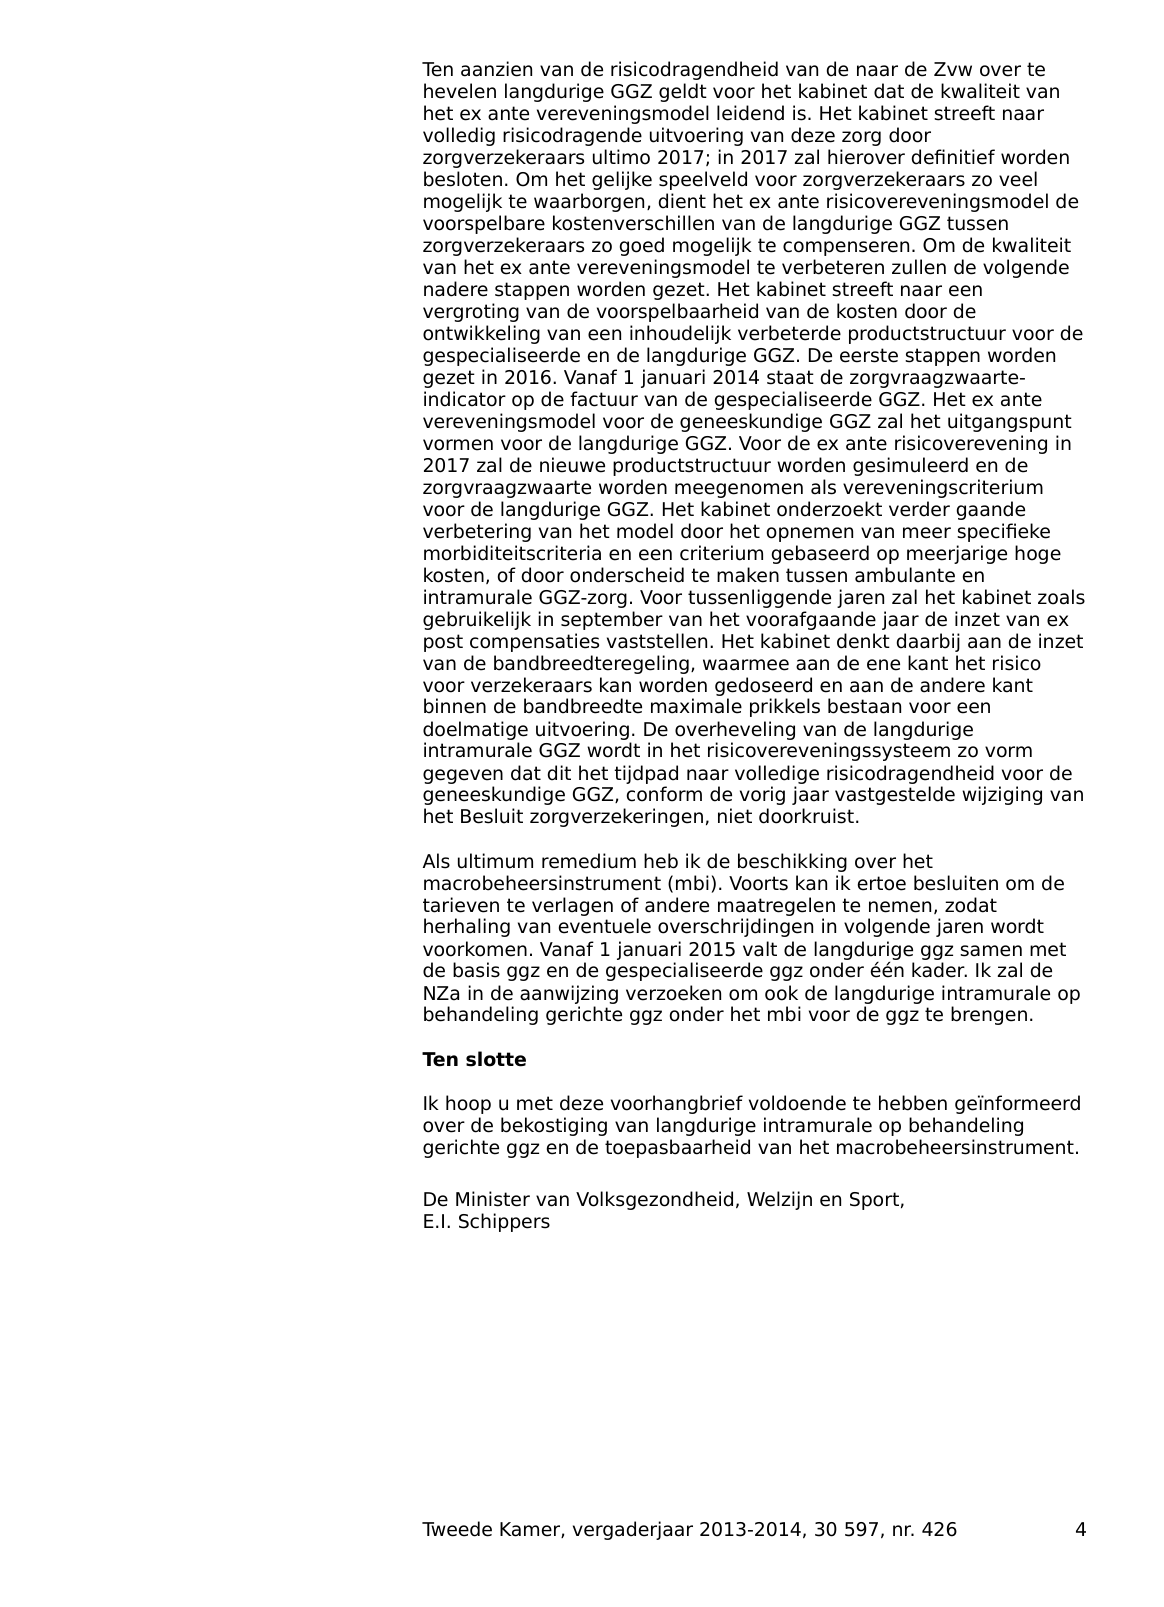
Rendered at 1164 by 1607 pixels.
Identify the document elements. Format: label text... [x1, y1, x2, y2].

text Ten aanzien van de risicodragendheid van de naar de Zvw over te hevelen langdurige GGZ geldt voor het kabinet dat de kwaliteit van het ex ante vereveningsmodel leidend is. Het kabinet streeft naar volledig risicodragende uitvoering van deze zorg door zorgverzekeraars ultimo 2017; in 2017 zal hierover definitief worden besloten. Om het gelijke speelveld voor zorgverzekeraars zo veel mogelijk te waarborgen, dient het ex ante risicovereveningsmodel de voorspelbare kostenverschillen van de langdurige GGZ tussen zorgverzekeraars zo goed mogelijk te compenseren. Om de kwaliteit van het ex ante vereveningsmodel te verbeteren zullen de volgende nadere stappen worden gezet. Het kabinet streeft naar een vergroting van de voorspelbaarheid van de kosten door de ontwikkeling van een inhoudelijk verbeterde productstructuur voor de gespecialiseerde en de langdurige GGZ. De eerste stappen worden gezet in 2016. Vanaf 1 januari 2014 staat de zorgvraagzwaarte-indicator op de factuur van de gespecialiseerde GGZ. Het ex ante vereveningsmodel voor de geneeskundige GGZ zal het uitgangspunt vormen voor de langdurige GGZ. Voor de ex ante risicoverevening in 2017 zal de nieuwe productstructuur worden gesimuleerd en de zorgvraagzwaarte worden meegenomen als vereveningscriterium voor de langdurige GGZ. Het kabinet onderzoekt verder gaande verbetering van het model door het opnemen van meer specifieke morbiditeitscriteria en een criterium gebaseerd op meerjarige hoge kosten, of door onderscheid te maken tussen ambulante en intramurale GGZ-zorg. Voor tussenliggende jaren zal het kabinet zoals gebruikelijk in september van het voorafgaande jaar de inzet van ex post compensaties vaststellen. Het kabinet denkt daarbij aan de inzet van de bandbreedteregeling, waarmee aan de ene kant het risico voor verzekeraars kan worden gedoseerd en aan de andere kant binnen de bandbreedte maximale prikkels bestaan voor een doelmatige uitvoering. De overheveling van de langdurige intramurale GGZ wordt in het risicovereveningssysteem zo vorm gegeven dat dit het tijdpad naar volledige risicodragendheid voor de geneeskundige GGZ, conform de vorig jaar vastgestelde wijziging van het Besluit zorgverzekeringen, niet doorkruist. [422, 59, 1087, 828]
subtitle Ten slotte [422, 1048, 1087, 1071]
text De Minister van Volksgezondheid, Welzijn en Sport, E.I. Schippers [422, 1189, 1087, 1233]
text Als ultimum remedium heb ik de beschikking over het macrobeheersinstrument (mbi). Voorts kan ik ertoe besluiten om de tarieven te verlagen of andere maatregelen te nemen, zodat herhaling van eventuele overschrijdingen in volgende jaren wordt voorkomen. Vanaf 1 januari 2015 valt de langdurige ggz samen met de basis ggz en de gespecialiseerde ggz onder één kader. Ik zal de NZa in de aanwijzing verzoeken om ook de langdurige intramurale op behandeling gerichte ggz onder het mbi voor de ggz te brengen. [422, 851, 1087, 1026]
text Ik hoop u met deze voorhangbrief voldoende te hebben geïnformeerd over de bekostiging van langdurige intramurale op behandeling gerichte ggz en de toepasbaarheid van het macrobeheersinstrument. [422, 1093, 1087, 1159]
